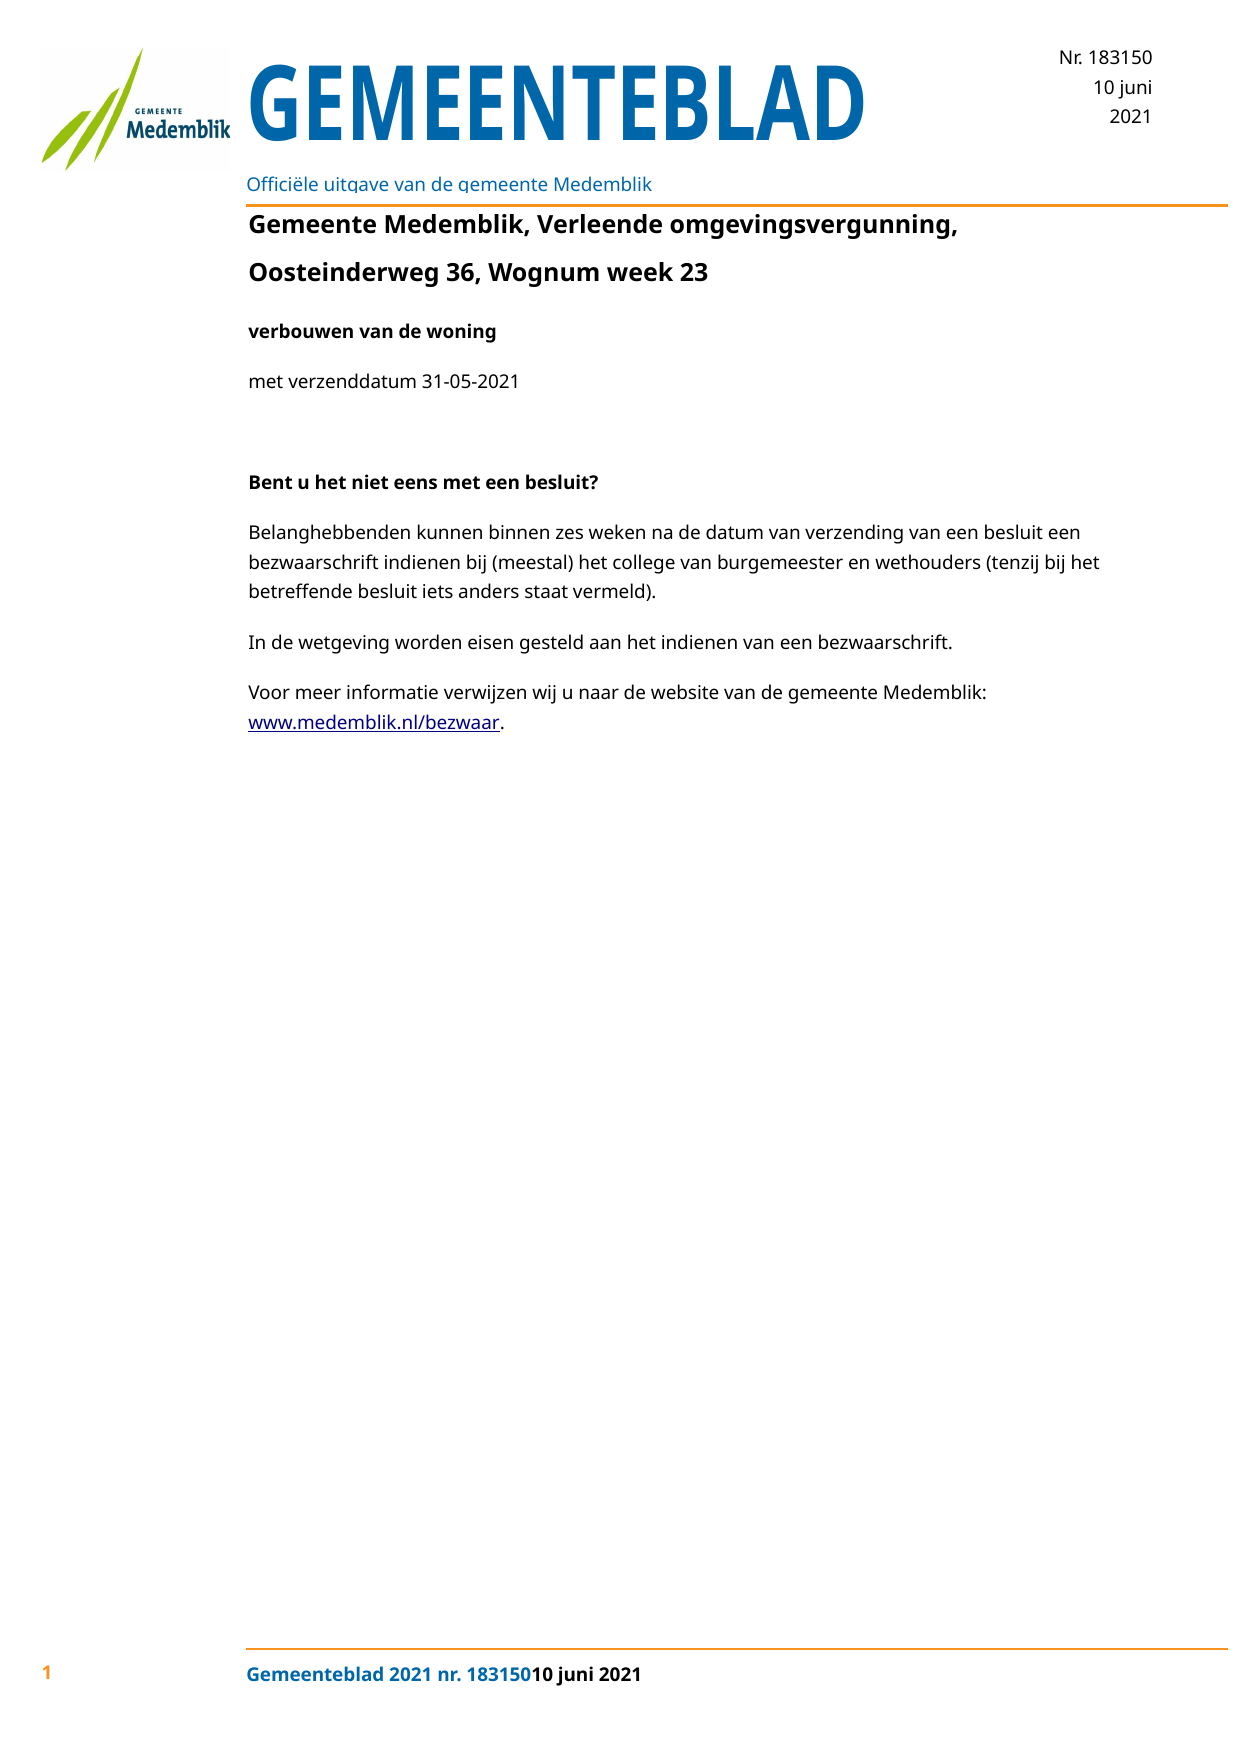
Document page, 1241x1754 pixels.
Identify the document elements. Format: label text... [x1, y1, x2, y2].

text Voor meer informatie verwijzen wij u naar de website van de gemeente Medemblik: www.medemblik.nl/bezwaar. [248, 679, 1152, 735]
text In de wetgeving worden eisen gesteld aan het indienen van een bezwaarschrift. [248, 629, 1152, 655]
text Bent u het niet eens met een besluit? [248, 469, 1152, 495]
picture [41, 47, 231, 172]
text Belanghebbenden kunnen binnen zes weken na de datum van verzending van een besluit een bezwaarschrift indienen bij (meestal) het college van burgemeester en wethouders (tenzij bij het betreffende besluit iets anders staat vermeld). [248, 519, 1152, 604]
text verbouwen van de woning [248, 318, 1152, 344]
text met verzenddatum 31-05-2021 [248, 368, 1152, 394]
text Gemeente Medemblik, Verleende omgevingsvergunning, Oosteinderweg 36, Wognum week 23 [248, 207, 1152, 288]
